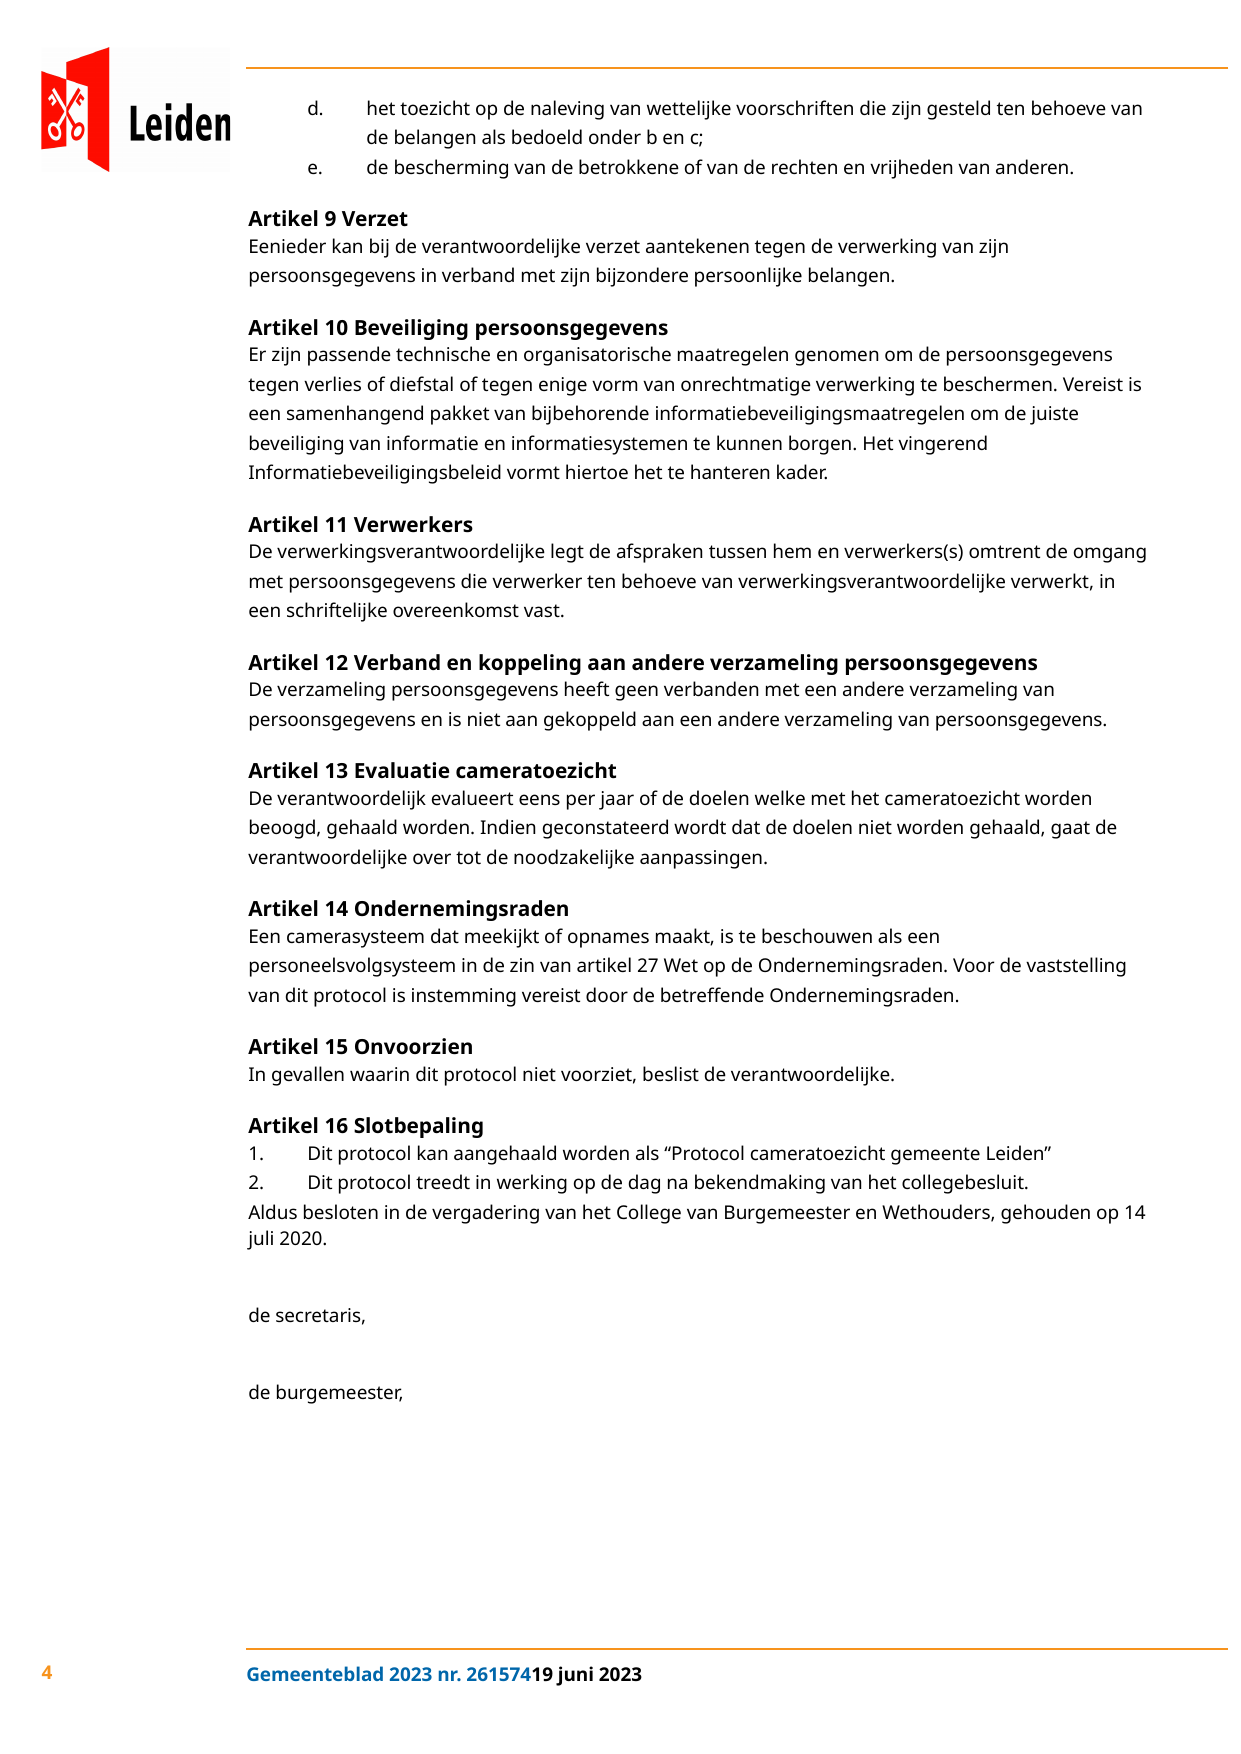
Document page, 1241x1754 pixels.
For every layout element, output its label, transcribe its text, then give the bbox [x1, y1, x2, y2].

text Eenieder kan bij de verantwoordelijke verzet aantekenen tegen de verwerking van zijn persoonsgegevens in verband met zijn bijzondere persoonlijke belangen. [248, 233, 1152, 288]
text Artikel 16 Slotbepaling [248, 1111, 1152, 1140]
text Artikel 9 Verzet [248, 204, 1152, 233]
text Er zijn passende technische en organisatorische maatregelen genomen om de persoonsgegevens tegen verlies of diefstal of tegen enige vorm van onrechtmatige verwerking te beschermen. Vereist is een samenhangend pakket van bijbehorende informatiebeveiligingsmaatregelen om de juiste beveiliging van informatie en informatiesystemen te kunnen borgen. Het vingerend Informatiebeveiligingsbeleid vormt hiertoe het te hanteren kader. [248, 341, 1152, 485]
text Een camerasysteem dat meekijkt of opnames maakt, is te beschouwen als een personeelsvolgsysteem in de zin van artikel 27 Wet op de Ondernemingsraden. Voor de vaststelling van dit protocol is instemming vereist door de betreffende Ondernemingsraden. [248, 923, 1152, 1008]
text Artikel 10 Beveiliging persoonsgegevens [248, 313, 1152, 341]
text De verzameling persoonsgegevens heeft geen verbanden met een andere verzameling van persoonsgegevens en is niet aan gekoppeld aan een andere verzameling van persoonsgegevens. [248, 676, 1152, 732]
text Artikel 15 Onvoorzien [248, 1032, 1152, 1061]
text Artikel 11 Verwerkers [248, 510, 1152, 538]
text Artikel 14 Ondernemingsraden [248, 894, 1152, 923]
text de burgemeester, [248, 1379, 1152, 1405]
text Artikel 12 Verband en koppeling aan andere verzameling persoonsgegevens [248, 648, 1152, 676]
text Aldus besloten in de vergadering van het College van Burgemeester en Wethouders, gehouden op 14 juli 2020. [248, 1199, 1152, 1250]
list Dit protocol kan aangehaald worden als “Protocol cameratoezicht gemeente Leiden” [248, 1140, 1152, 1166]
text In gevallen waarin dit protocol niet voorziet, beslist de verantwoordelijke. [248, 1061, 1152, 1087]
list de bescherming van de betrokkene of van de rechten en vrijheden van anderen. [307, 154, 1152, 180]
list Dit protocol treedt in werking op de dag na bekendmaking van het collegebesluit. [248, 1169, 1152, 1195]
text De verwerkingsverantwoordelijke legt de afspraken tussen hem en verwerkers(s) omtrent de omgang met persoonsgegevens die verwerker ten behoeve van verwerkingsverantwoordelijke verwerkt, in een schriftelijke overeenkomst vast. [248, 538, 1152, 623]
text Artikel 13 Evaluatie cameratoezicht [248, 756, 1152, 785]
picture [41, 47, 231, 172]
text De verantwoordelijk evalueert eens per jaar of de doelen welke met het cameratoezicht worden beoogd, gehaald worden. Indien geconstateerd wordt dat de doelen niet worden gehaald, gaat de verantwoordelijke over tot de noodzakelijke aanpassingen. [248, 785, 1152, 870]
list het toezicht op de naleving van wettelijke voorschriften die zijn gesteld ten behoeve van de belangen als bedoeld onder b en c; [307, 95, 1152, 150]
text de secretaris, [248, 1302, 1152, 1328]
